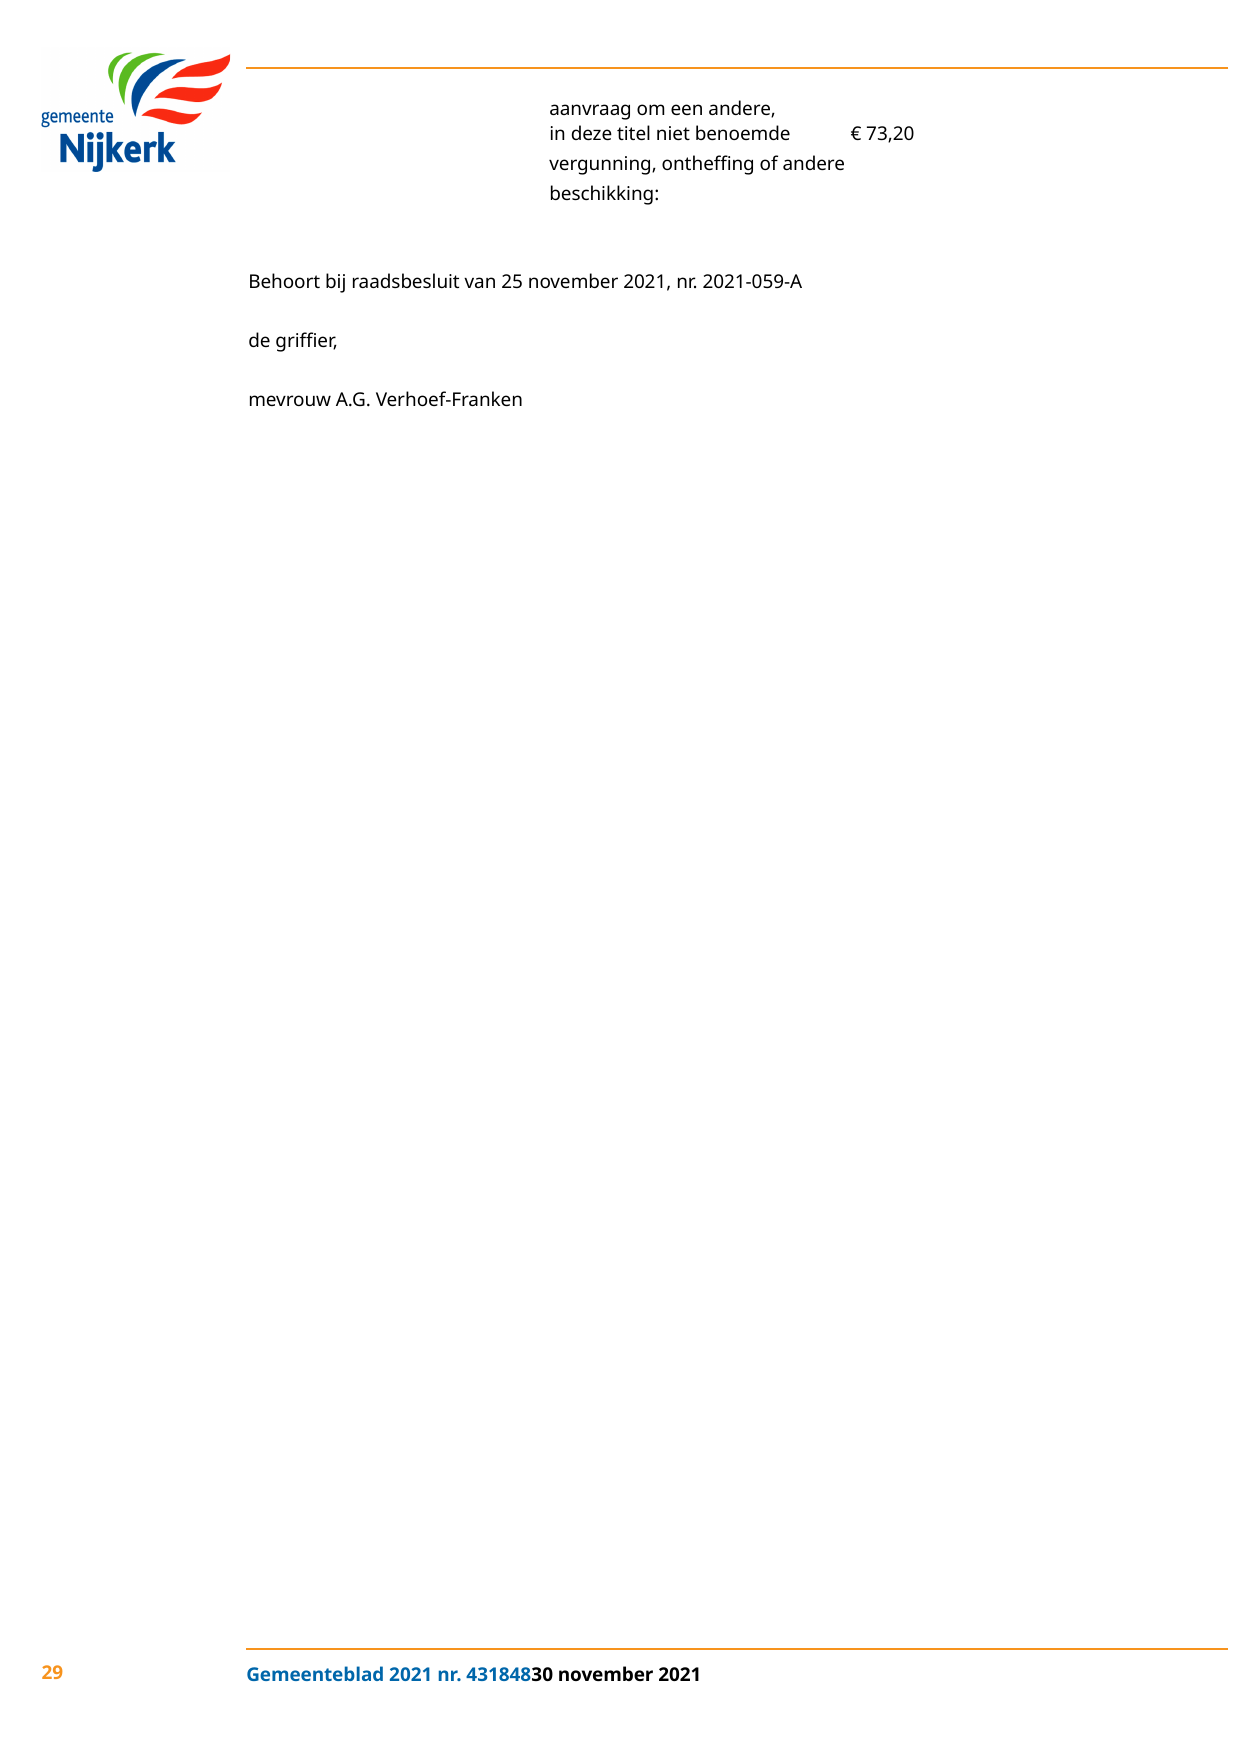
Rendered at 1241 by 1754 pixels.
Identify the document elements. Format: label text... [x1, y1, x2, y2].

text Behoort bij raadsbesluit van 25 november 2021, nr. 2021-059-A [248, 268, 1152, 293]
text de griffier, [248, 327, 1152, 353]
table_cell [248, 121, 549, 205]
table_cell € 73,20 [850, 121, 1152, 205]
picture [41, 47, 231, 172]
table_cell in deze titel niet benoemde vergunning, ontheffing of andere beschikking: [549, 121, 850, 205]
table_cell [248, 95, 549, 121]
text mevrouw A.G. Verhoef-Franken [248, 386, 1152, 412]
table_cell aanvraag om een andere, [549, 95, 850, 121]
table_cell [850, 95, 1152, 121]
